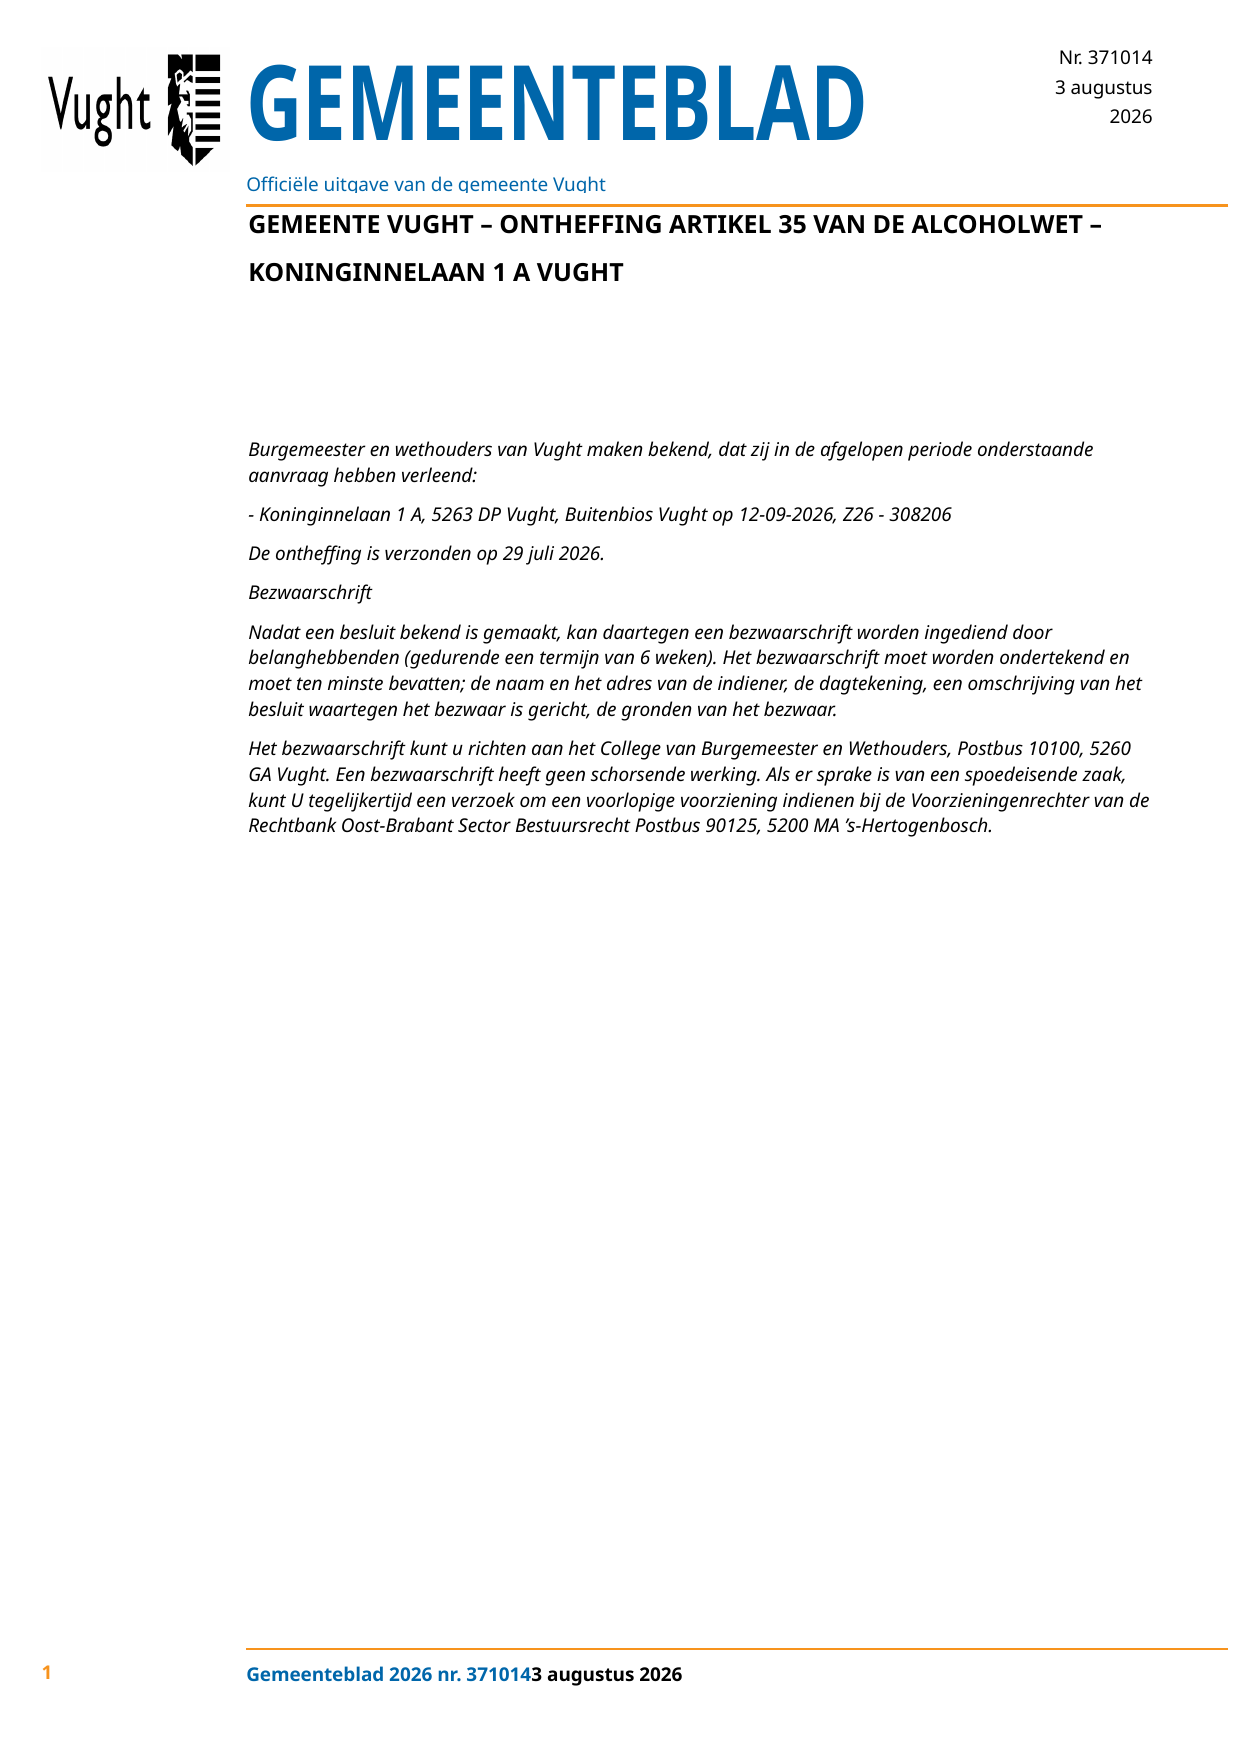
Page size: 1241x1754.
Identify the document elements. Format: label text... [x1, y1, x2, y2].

picture [41, 47, 231, 172]
text Burgemeester en wethouders van Vught maken bekend, dat zij in de afgelopen periode onderstaande aanvraag hebben verleend: [248, 436, 1152, 487]
text De ontheffing is verzonden op 29 juli 2026. [248, 540, 1152, 566]
text Het bezwaarschrift kunt u richten aan het College van Burgemeester en Wethouders, Postbus 10100, 5260 GA Vught. Een bezwaarschrift heeft geen schorsende werking. Als er sprake is van een spoedeisende zaak, kunt U tegelijkertijd een verzoek om een voorlopige voorziening indienen bij de Voorzieningenrechter van de Rechtbank Oost-Brabant Sector Bestuursrecht Postbus 90125, 5200 MA ’s-Hertogenbosch. [248, 735, 1152, 838]
text Nadat een besluit bekend is gemaakt, kan daartegen een bezwaarschrift worden ingediend door belanghebbenden (gedurende een termijn van 6 weken). Het bezwaarschrift moet worden ondertekend en moet ten minste bevatten; de naam en het adres van de indiener, de dagtekening, een omschrijving van het besluit waartegen het bezwaar is gericht, de gronden van het bezwaar. [248, 619, 1152, 722]
text - Koninginnelaan 1 A, 5263 DP Vught, Buitenbios Vught op 12-09-2026, Z26 - 308206 [248, 501, 1152, 527]
text GEMEENTE VUGHT – ONTHEFFING ARTIKEL 35 VAN DE ALCOHOLWET –KONINGINNELAAN 1 A VUGHT [248, 207, 1152, 288]
text Bezwaarschrift [248, 579, 1152, 605]
